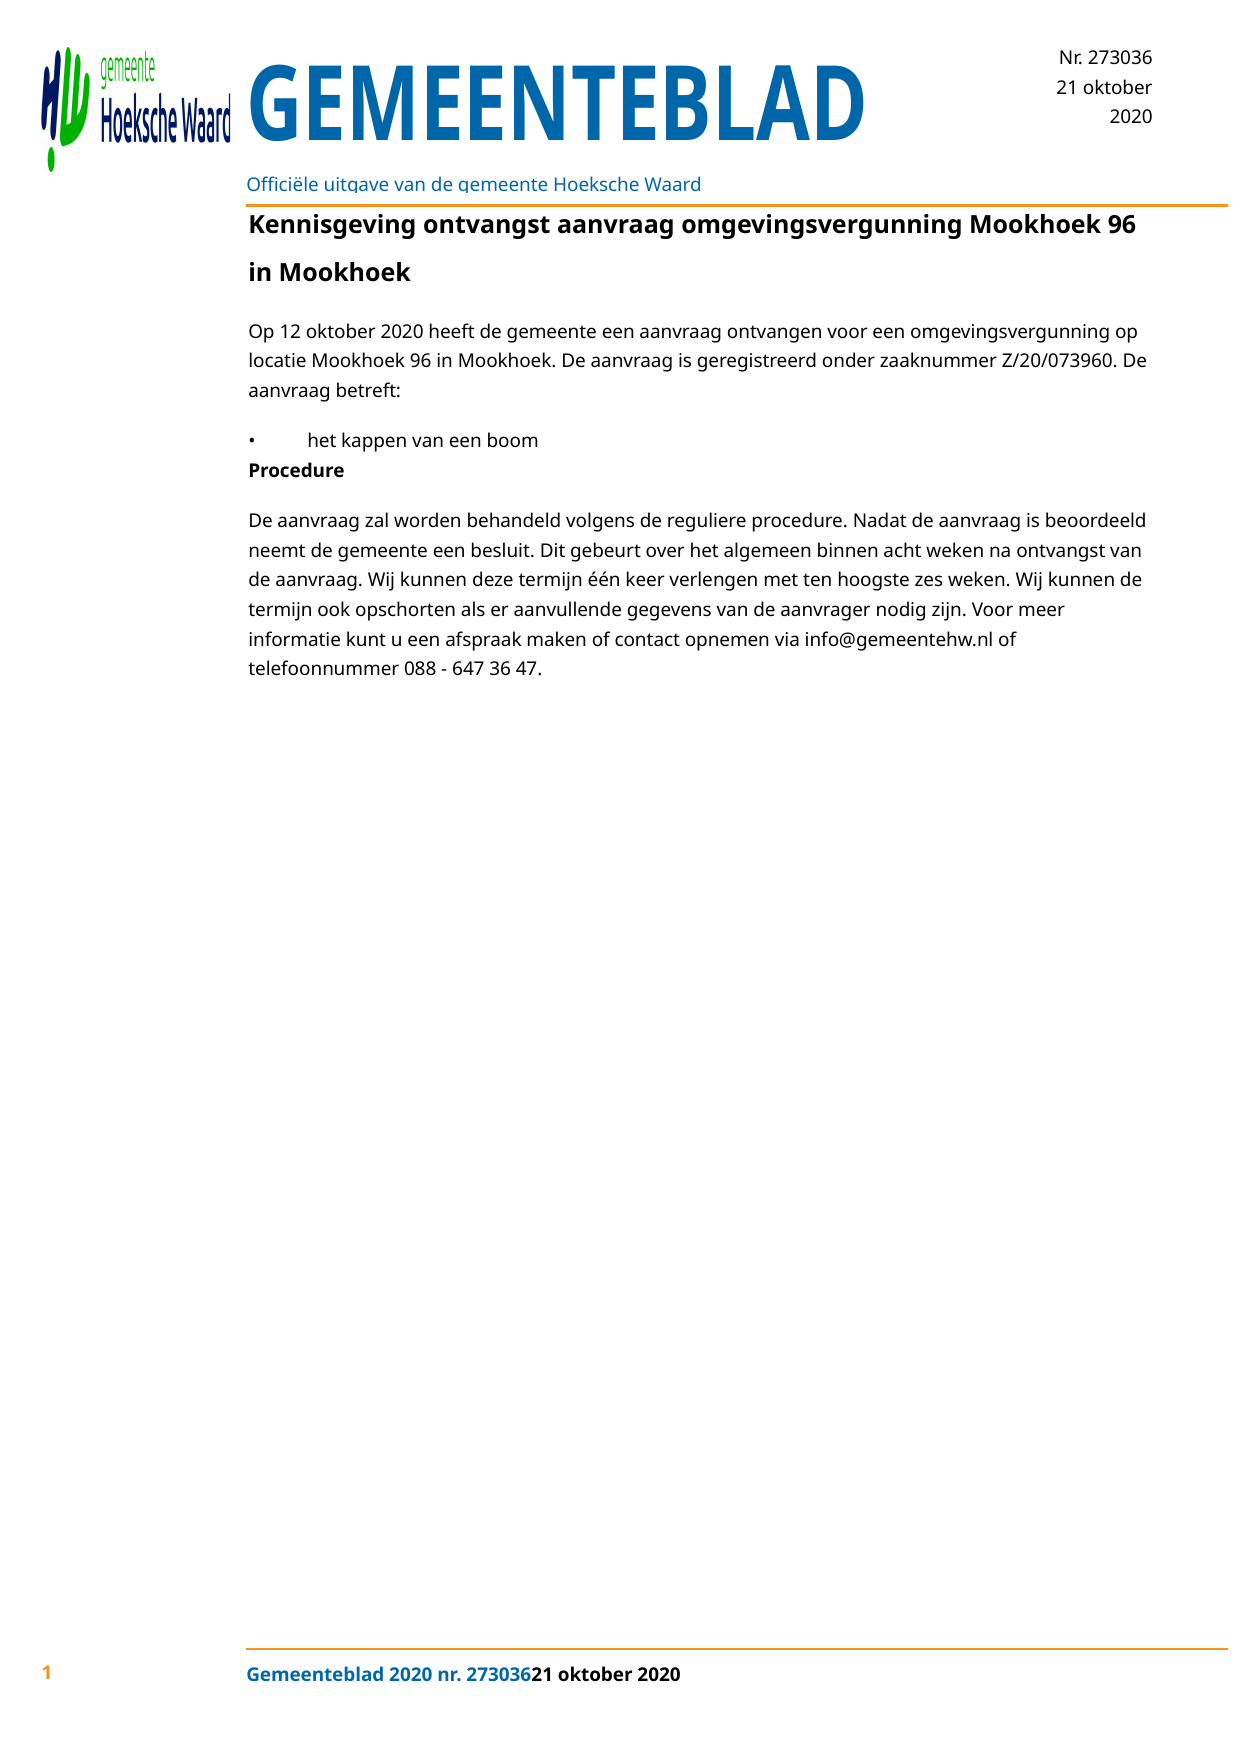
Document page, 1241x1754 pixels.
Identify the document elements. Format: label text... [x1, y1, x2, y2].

picture [41, 47, 231, 172]
text Procedure [248, 457, 1152, 483]
list het kappen van een boom [248, 427, 1152, 453]
text Op 12 oktober 2020 heeft de gemeente een aanvraag ontvangen voor een omgevingsvergunning op locatie Mookhoek 96 in Mookhoek. De aanvraag is geregistreerd onder zaaknummer Z/20/073960. De aanvraag betreft: [248, 318, 1152, 403]
text Kennisgeving ontvangst aanvraag omgevingsvergunning Mookhoek 96 in Mookhoek [248, 207, 1152, 288]
text De aanvraag zal worden behandeld volgens de reguliere procedure. Nadat de aanvraag is beoordeeld neemt de gemeente een besluit. Dit gebeurt over het algemeen binnen acht weken na ontvangst van de aanvraag. Wij kunnen deze termijn één keer verlengen met ten hoogste zes weken. Wij kunnen de termijn ook opschorten als er aanvullende gegevens van de aanvrager nodig zijn. Voor meer informatie kunt u een afspraak maken of contact opnemen via info@gemeentehw.nl of telefoonnummer 088 - 647 36 47. [248, 507, 1152, 681]
